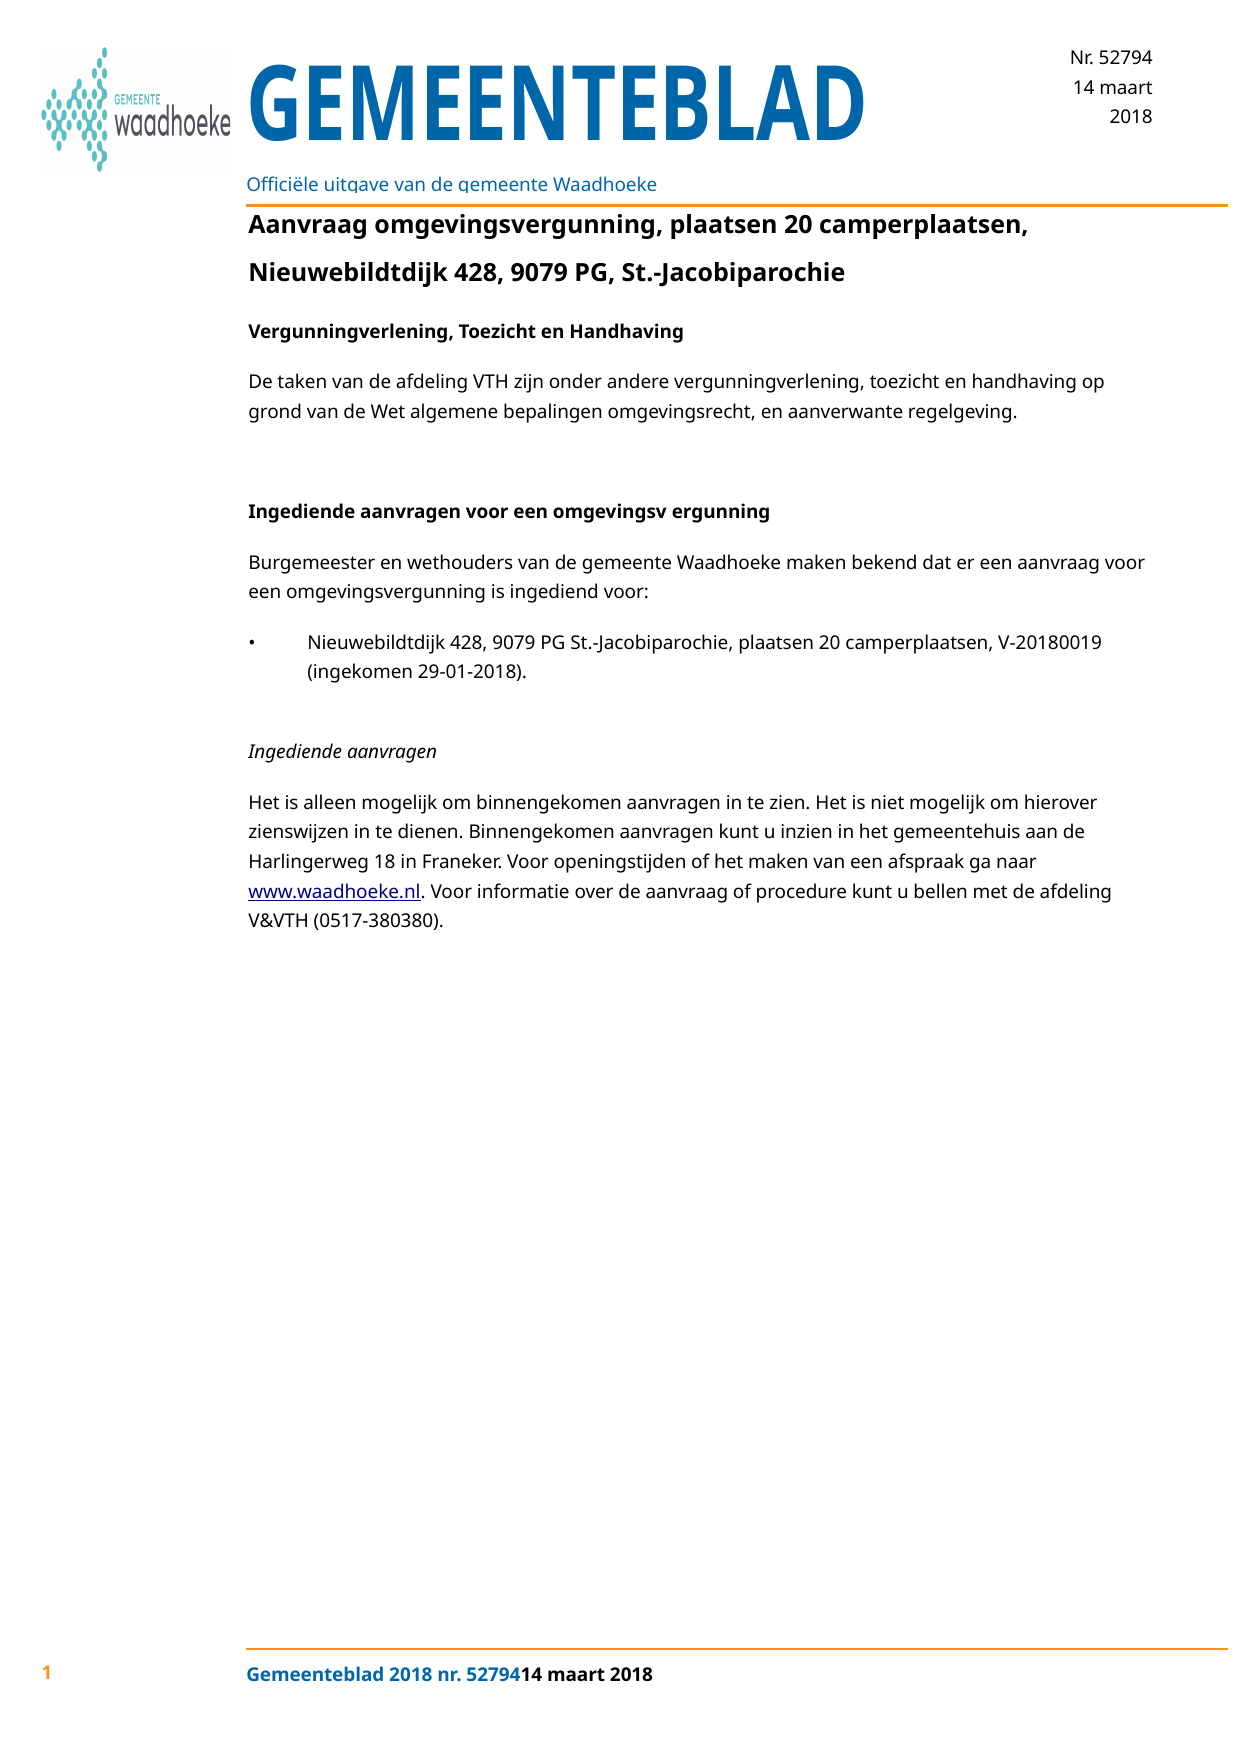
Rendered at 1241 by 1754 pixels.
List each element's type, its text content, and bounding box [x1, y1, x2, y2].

text De taken van de afdeling VTH zijn onder andere vergunningverlening, toezicht en handhaving op grond van de Wet algemene bepalingen omgevingsrecht, en aanverwante regelgeving. [248, 368, 1152, 424]
picture [41, 47, 231, 172]
text Ingediende aanvragen [248, 739, 1152, 764]
text Aanvraag omgevingsvergunning, plaatsen 20 camperplaatsen, Nieuwebildtdijk 428, 9079 PG, St.-Jacobiparochie [248, 207, 1152, 288]
list Nieuwebildtdijk 428, 9079 PG St.-Jacobiparochie, plaatsen 20 camperplaatsen, V-20180019 (ingekomen 29-01-2018). [248, 629, 1152, 684]
text Vergunningverlening, Toezicht en Handhaving [248, 318, 1152, 344]
text Burgemeester en wethouders van de gemeente Waadhoeke maken bekend dat er een aanvraag voor een omgevingsvergunning is ingediend voor: [248, 549, 1152, 604]
text Ingediende aanvragen voor een omgevingsv ergunning [248, 499, 1152, 524]
text Het is alleen mogelijk om binnengekomen aanvragen in te zien. Het is niet mogelijk om hierover zienswijzen in te dienen. Binnengekomen aanvragen kunt u inzien in het gemeentehuis aan de Harlingerweg 18 in Franeker. Voor openingstijden of het maken van een afspraak ga naar www.waadhoeke.nl. Voor informatie over de aanvraag of procedure kunt u bellen met de afdeling V&VTH (0517-380380). [248, 789, 1152, 933]
